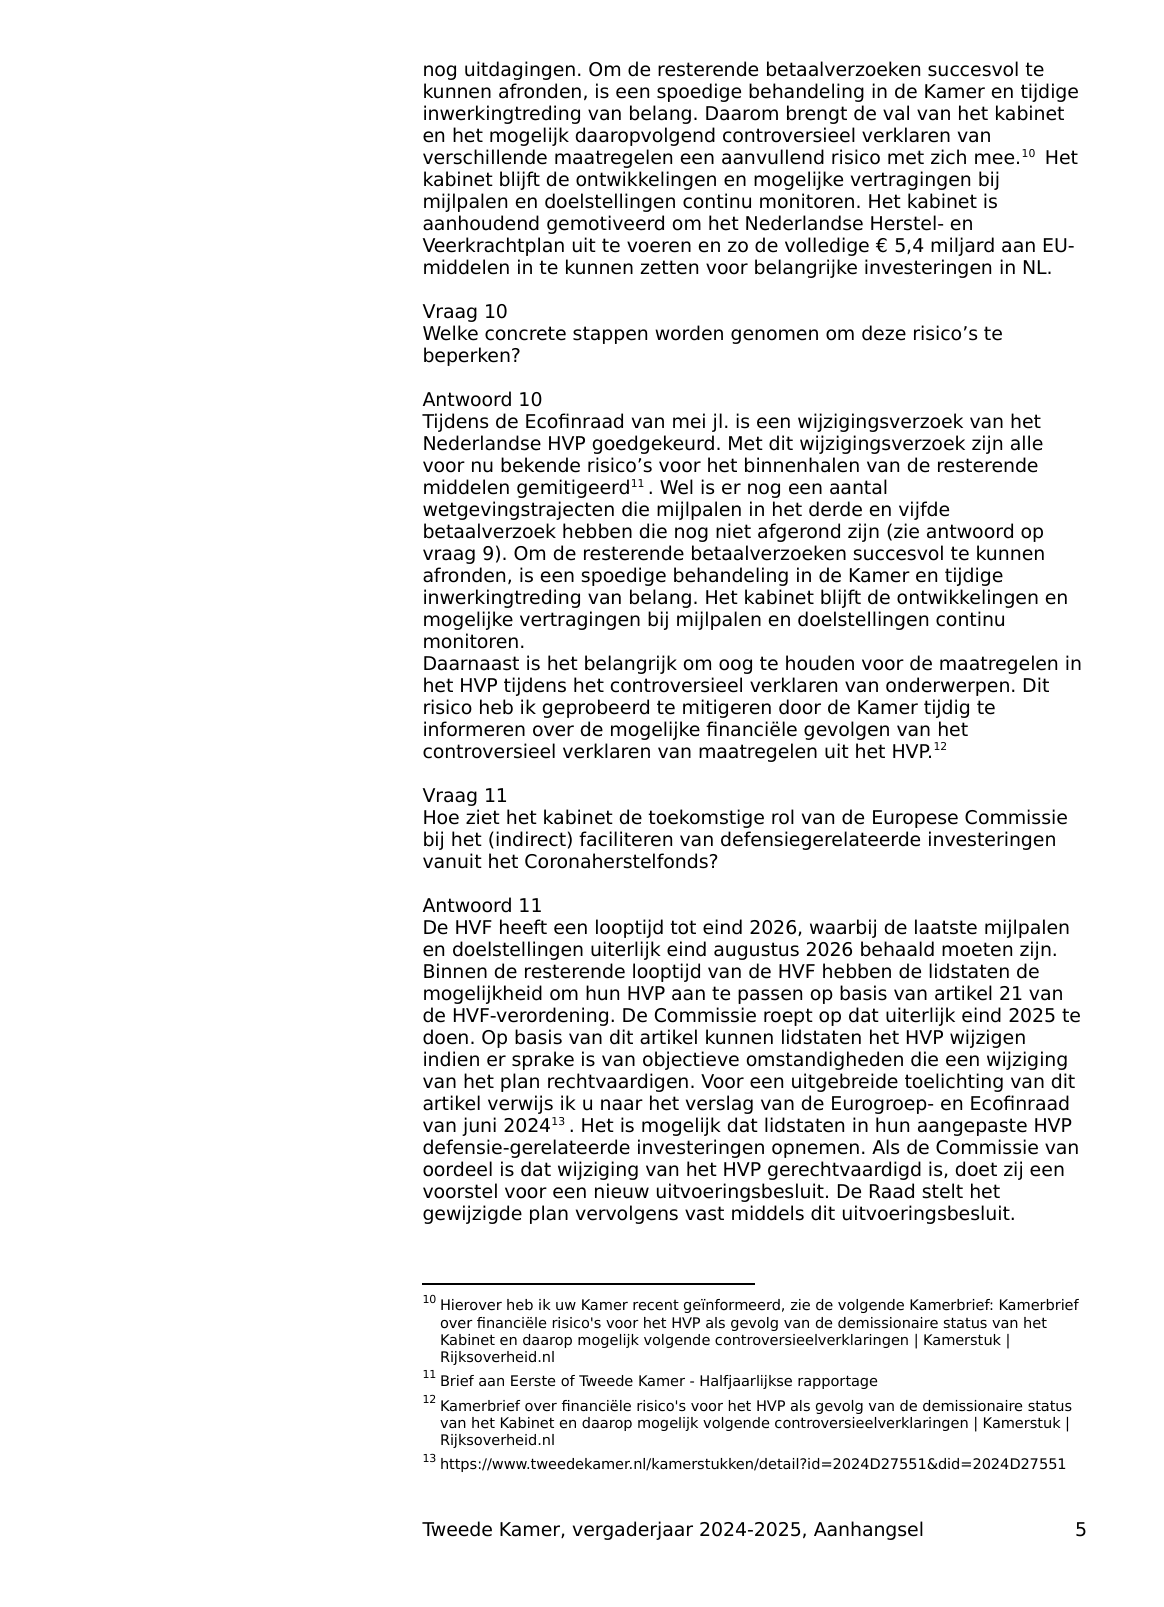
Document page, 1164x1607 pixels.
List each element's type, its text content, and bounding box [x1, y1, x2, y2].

text Kamerbrief over financiële risico's voor het HVP als gevolg van de demissionaire status van het Kabinet en daarop mogelijk volgende controversieelverklaringen | Kamerstuk | Rijksoverheid.nl [422, 1393, 1087, 1449]
text Hoe ziet het kabinet de toekomstige rol van de Europese Commissie bij het (indirect) faciliteren van defensiegerelateerde investeringen vanuit het Coronaherstelfonds? [422, 807, 1087, 873]
text Hierover heb ik uw Kamer recent geïnformeerd, zie de volgende Kamerbrief: Kamerbrief over financiële risico's voor het HVP als gevolg van de demissionaire status van het Kabinet en daarop mogelijk volgende controversieelverklaringen | Kamerstuk | Rijksoverheid.nl [422, 1293, 1087, 1366]
text Antwoord 11 [422, 895, 1087, 917]
text Vraag 10 [422, 301, 1087, 323]
text Welke concrete stappen worden genomen om deze risico’s te beperken? [422, 323, 1087, 367]
text nog uitdagingen. Om de resterende betaalverzoeken succesvol te kunnen afronden, is een spoedige behandeling in de Kamer en tijdige inwerkingtreding van belang. Daarom brengt de val van het kabinet en het mogelijk daaropvolgend controversieel verklaren van verschillende maatregelen een aanvullend risico met zich mee. Het kabinet blijft de ontwikkelingen en mogelijke vertragingen bij mijlpalen en doelstellingen continu monitoren. Het kabinet is aanhoudend gemotiveerd om het Nederlandse Herstel- en Veerkrachtplan uit te voeren en zo de volledige € 5,4 miljard aan EU-middelen in te kunnen zetten voor belangrijke investeringen in NL. [422, 59, 1087, 279]
text Daarnaast is het belangrijk om oog te houden voor de maatregelen in het HVP tijdens het controversieel verklaren van onderwerpen. Dit risico heb ik geprobeerd te mitigeren door de Kamer tijdig te informeren over de mogelijke financiële gevolgen van het controversieel verklaren van maatregelen uit het HVP. [422, 653, 1087, 763]
text https://www.tweedekamer.nl/kamerstukken/detail?id=2024D27551&did=2024D27551 [422, 1452, 1087, 1474]
text De HVF heeft een looptijd tot eind 2026, waarbij de laatste mijlpalen en doelstellingen uiterlijk eind augustus 2026 behaald moeten zijn. Binnen de resterende looptijd van de HVF hebben de lidstaten de mogelijkheid om hun HVP aan te passen op basis van artikel 21 van de HVF-verordening. De Commissie roept op dat uiterlijk eind 2025 te doen. Op basis van dit artikel kunnen lidstaten het HVP wijzigen indien er sprake is van objectieve omstandigheden die een wijziging van het plan rechtvaardigen. Voor een uitgebreide toelichting van dit artikel verwijs ik u naar het verslag van de Eurogroep- en Ecofinraad van juni 2024. Het is mogelijk dat lidstaten in hun aangepaste HVP defensie-gerelateerde investeringen opnemen. Als de Commissie van oordeel is dat wijziging van het HVP gerechtvaardigd is, doet zij een voorstel voor een nieuw uitvoeringsbesluit. De Raad stelt het gewijzigde plan vervolgens vast middels dit uitvoeringsbesluit. [422, 917, 1087, 1225]
text Antwoord 10 [422, 389, 1087, 411]
text Brief aan Eerste of Tweede Kamer - Halfjaarlijkse rapportage [422, 1368, 1087, 1391]
text Vraag 11 [422, 785, 1087, 807]
text Tijdens de Ecofinraad van mei jl. is een wijzigingsverzoek van het Nederlandse HVP goedgekeurd. Met dit wijzigingsverzoek zijn alle voor nu bekende risico’s voor het binnenhalen van de resterende middelen gemitigeerd. Wel is er nog een aantal wetgevingstrajecten die mijlpalen in het derde en vijfde betaalverzoek hebben die nog niet afgerond zijn (zie antwoord op vraag 9). Om de resterende betaalverzoeken succesvol te kunnen afronden, is een spoedige behandeling in de Kamer en tijdige inwerkingtreding van belang. Het kabinet blijft de ontwikkelingen en mogelijke vertragingen bij mijlpalen en doelstellingen continu monitoren. [422, 411, 1087, 653]
